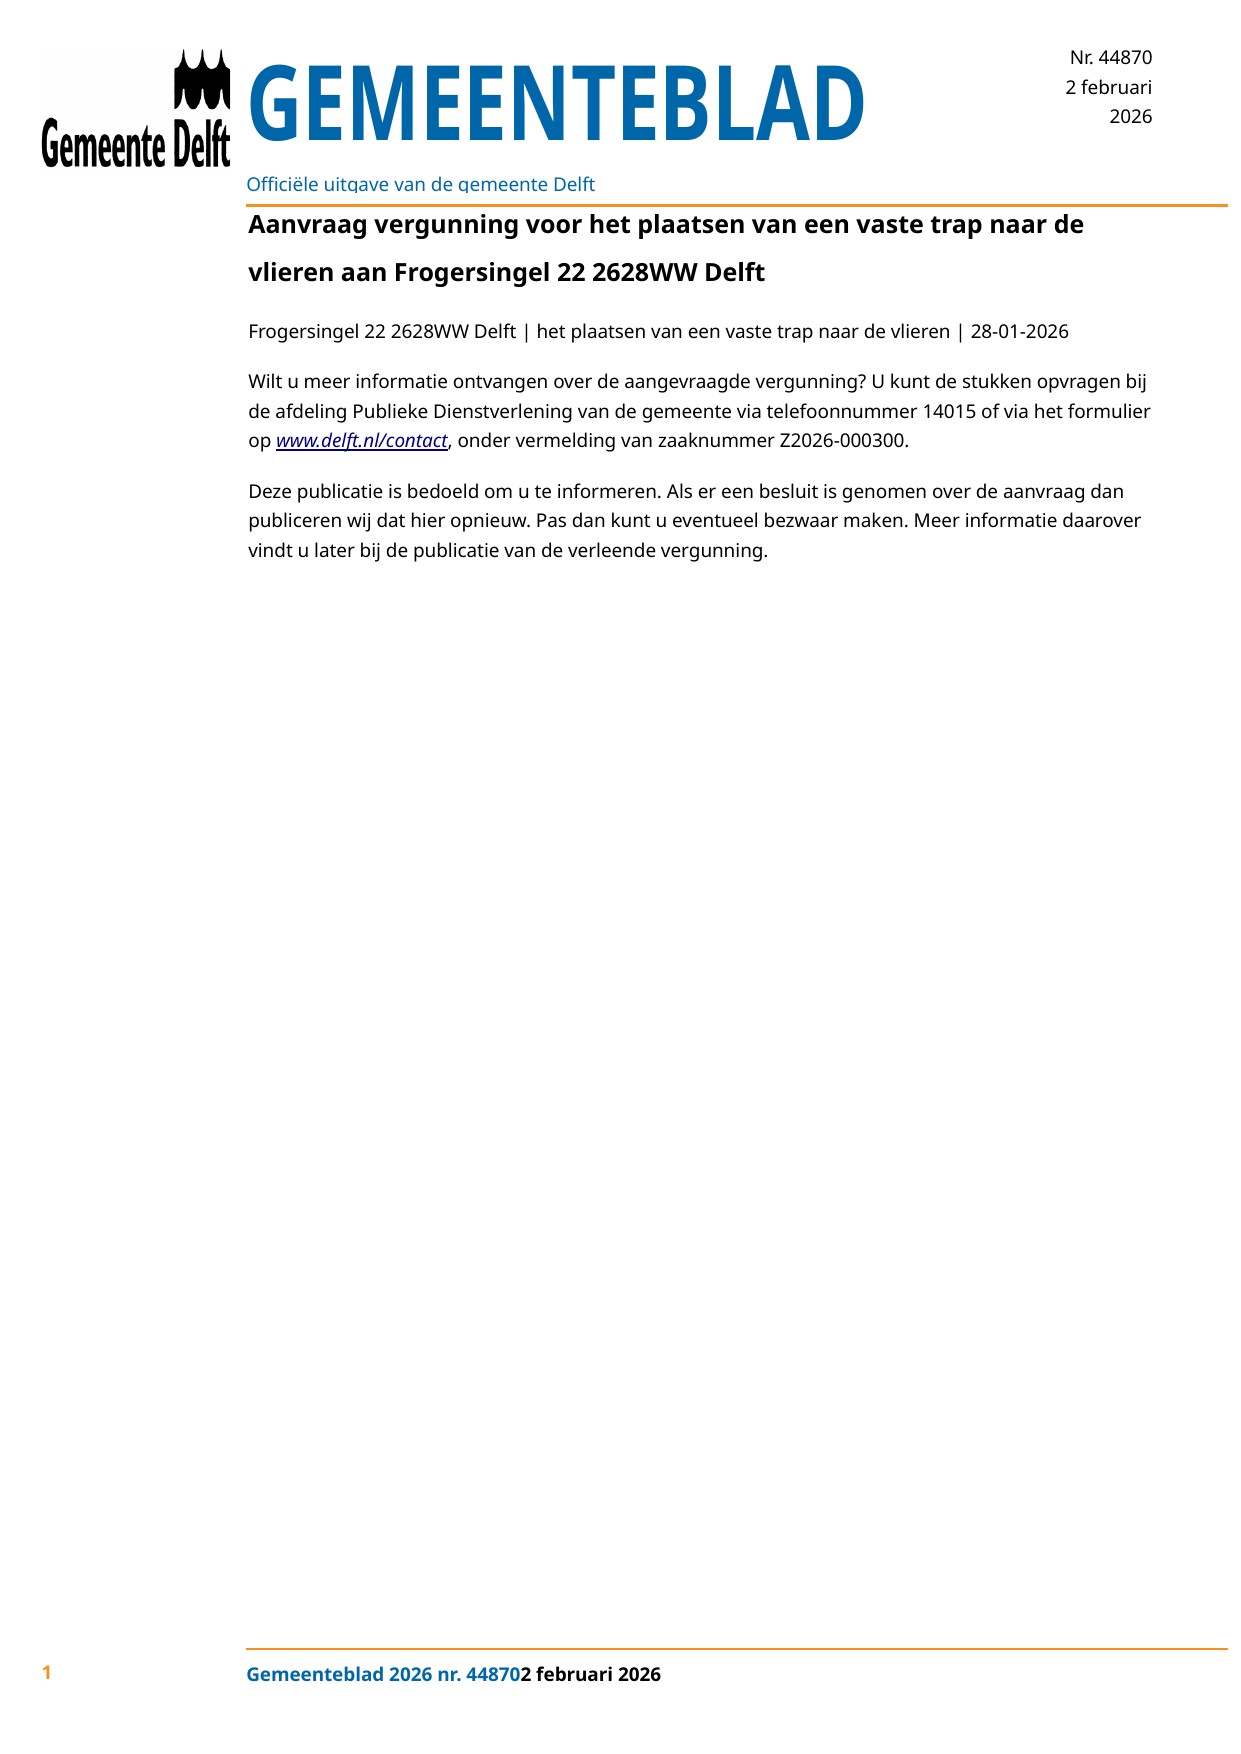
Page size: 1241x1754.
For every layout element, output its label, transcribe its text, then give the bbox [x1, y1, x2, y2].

text Wilt u meer informatie ontvangen over de aangevraagde vergunning? U kunt de stukken opvragen bij de afdeling Publieke Dienstverlening van de gemeente via telefoonnummer 14015 of via het formulier op www.delft.nl/contact, onder vermelding van zaaknummer Z2026-000300. [248, 368, 1152, 453]
picture [41, 47, 231, 172]
text Frogersingel 22 2628WW Delft | het plaatsen van een vaste trap naar de vlieren | 28-01-2026 [248, 318, 1152, 344]
text Aanvraag vergunning voor het plaatsen van een vaste trap naar de vlieren aan Frogersingel 22 2628WW Delft [248, 207, 1152, 288]
text Deze publicatie is bedoeld om u te informeren. Als er een besluit is genomen over de aanvraag dan publiceren wij dat hier opnieuw. Pas dan kunt u eventueel bezwaar maken. Meer informatie daarover vindt u later bij de publicatie van de verleende vergunning. [248, 478, 1152, 563]
